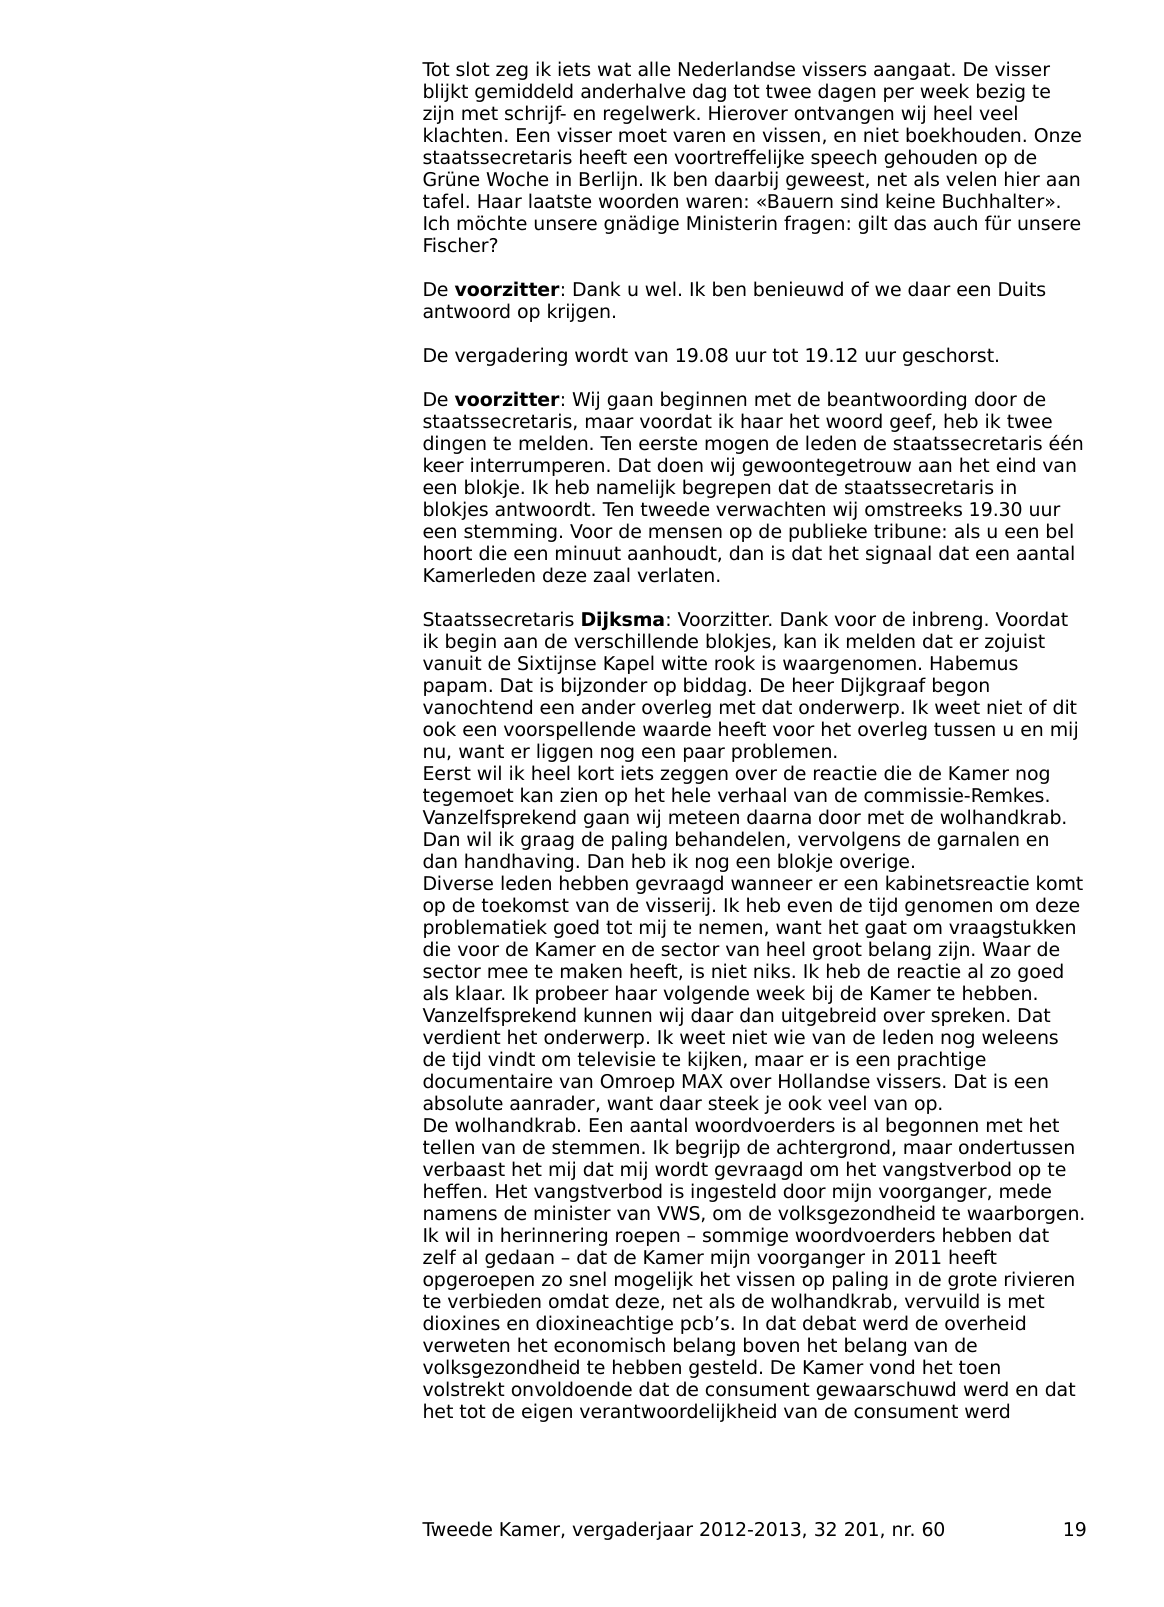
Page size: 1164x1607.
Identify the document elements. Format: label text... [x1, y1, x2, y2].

text De voorzitter: Wij gaan beginnen met de beantwoording door de staatssecretaris, maar voordat ik haar het woord geef, heb ik twee dingen te melden. Ten eerste mogen de leden de staatssecretaris één keer interrumperen. Dat doen wij gewoontegetrouw aan het eind van een blokje. Ik heb namelijk begrepen dat de staatssecretaris in blokjes antwoordt. Ten tweede verwachten wij omstreeks 19.30 uur een stemming. Voor de mensen op de publieke tribune: als u een bel hoort die een minuut aanhoudt, dan is dat het signaal dat een aantal Kamerleden deze zaal verlaten. [422, 389, 1087, 587]
text Tot slot zeg ik iets wat alle Nederlandse vissers aangaat. De visser blijkt gemiddeld anderhalve dag tot twee dagen per week bezig te zijn met schrijf- en regelwerk. Hierover ontvangen wij heel veel klachten. Een visser moet varen en vissen, en niet boekhouden. Onze staatssecretaris heeft een voortreffelijke speech gehouden op de Grüne Woche in Berlijn. Ik ben daarbij geweest, net als velen hier aan tafel. Haar laatste woorden waren: «Bauern sind keine Buchhalter». Ich möchte unsere gnädige Ministerin fragen: gilt das auch für unsere Fischer? [422, 59, 1087, 257]
text Staatssecretaris Dijksma: Voorzitter. Dank voor de inbreng. Voordat ik begin aan de verschillende blokjes, kan ik melden dat er zojuist vanuit de Sixtijnse Kapel witte rook is waargenomen. Habemus papam. Dat is bijzonder op biddag. De heer Dijkgraaf begon vanochtend een ander overleg met dat onderwerp. Ik weet niet of dit ook een voorspellende waarde heeft voor het overleg tussen u en mij nu, want er liggen nog een paar problemen. [422, 609, 1087, 763]
text Eerst wil ik heel kort iets zeggen over de reactie die de Kamer nog tegemoet kan zien op het hele verhaal van de commissie-Remkes. Vanzelfsprekend gaan wij meteen daarna door met de wolhandkrab. Dan wil ik graag de paling behandelen, vervolgens de garnalen en dan handhaving. Dan heb ik nog een blokje overige. [422, 763, 1087, 873]
text De vergadering wordt van 19.08 uur tot 19.12 uur geschorst. [422, 345, 1087, 367]
text De wolhandkrab. Een aantal woordvoerders is al begonnen met het tellen van de stemmen. Ik begrijp de achtergrond, maar ondertussen verbaast het mij dat mij wordt gevraagd om het vangstverbod op te heffen. Het vangstverbod is ingesteld door mijn voorganger, mede namens de minister van VWS, om de volksgezondheid te waarborgen. Ik wil in herinnering roepen – sommige woordvoerders hebben dat zelf al gedaan – dat de Kamer mijn voorganger in 2011 heeft opgeroepen zo snel mogelijk het vissen op paling in de grote rivieren te verbieden omdat deze, net als de wolhandkrab, vervuild is met dioxines en dioxineachtige pcb’s. In dat debat werd de overheid verweten het economisch belang boven het belang van de volksgezondheid te hebben gesteld. De Kamer vond het toen volstrekt onvoldoende dat de consument gewaarschuwd werd en dat het tot de eigen verantwoordelijkheid van de consument werd [422, 1115, 1087, 1423]
text Diverse leden hebben gevraagd wanneer er een kabinetsreactie komt op de toekomst van de visserij. Ik heb even de tijd genomen om deze problematiek goed tot mij te nemen, want het gaat om vraagstukken die voor de Kamer en de sector van heel groot belang zijn. Waar de sector mee te maken heeft, is niet niks. Ik heb de reactie al zo goed als klaar. Ik probeer haar volgende week bij de Kamer te hebben. Vanzelfsprekend kunnen wij daar dan uitgebreid over spreken. Dat verdient het onderwerp. Ik weet niet wie van de leden nog weleens de tijd vindt om televisie te kijken, maar er is een prachtige documentaire van Omroep MAX over Hollandse vissers. Dat is een absolute aanrader, want daar steek je ook veel van op. [422, 873, 1087, 1115]
text De voorzitter: Dank u wel. Ik ben benieuwd of we daar een Duits antwoord op krijgen. [422, 279, 1087, 323]
